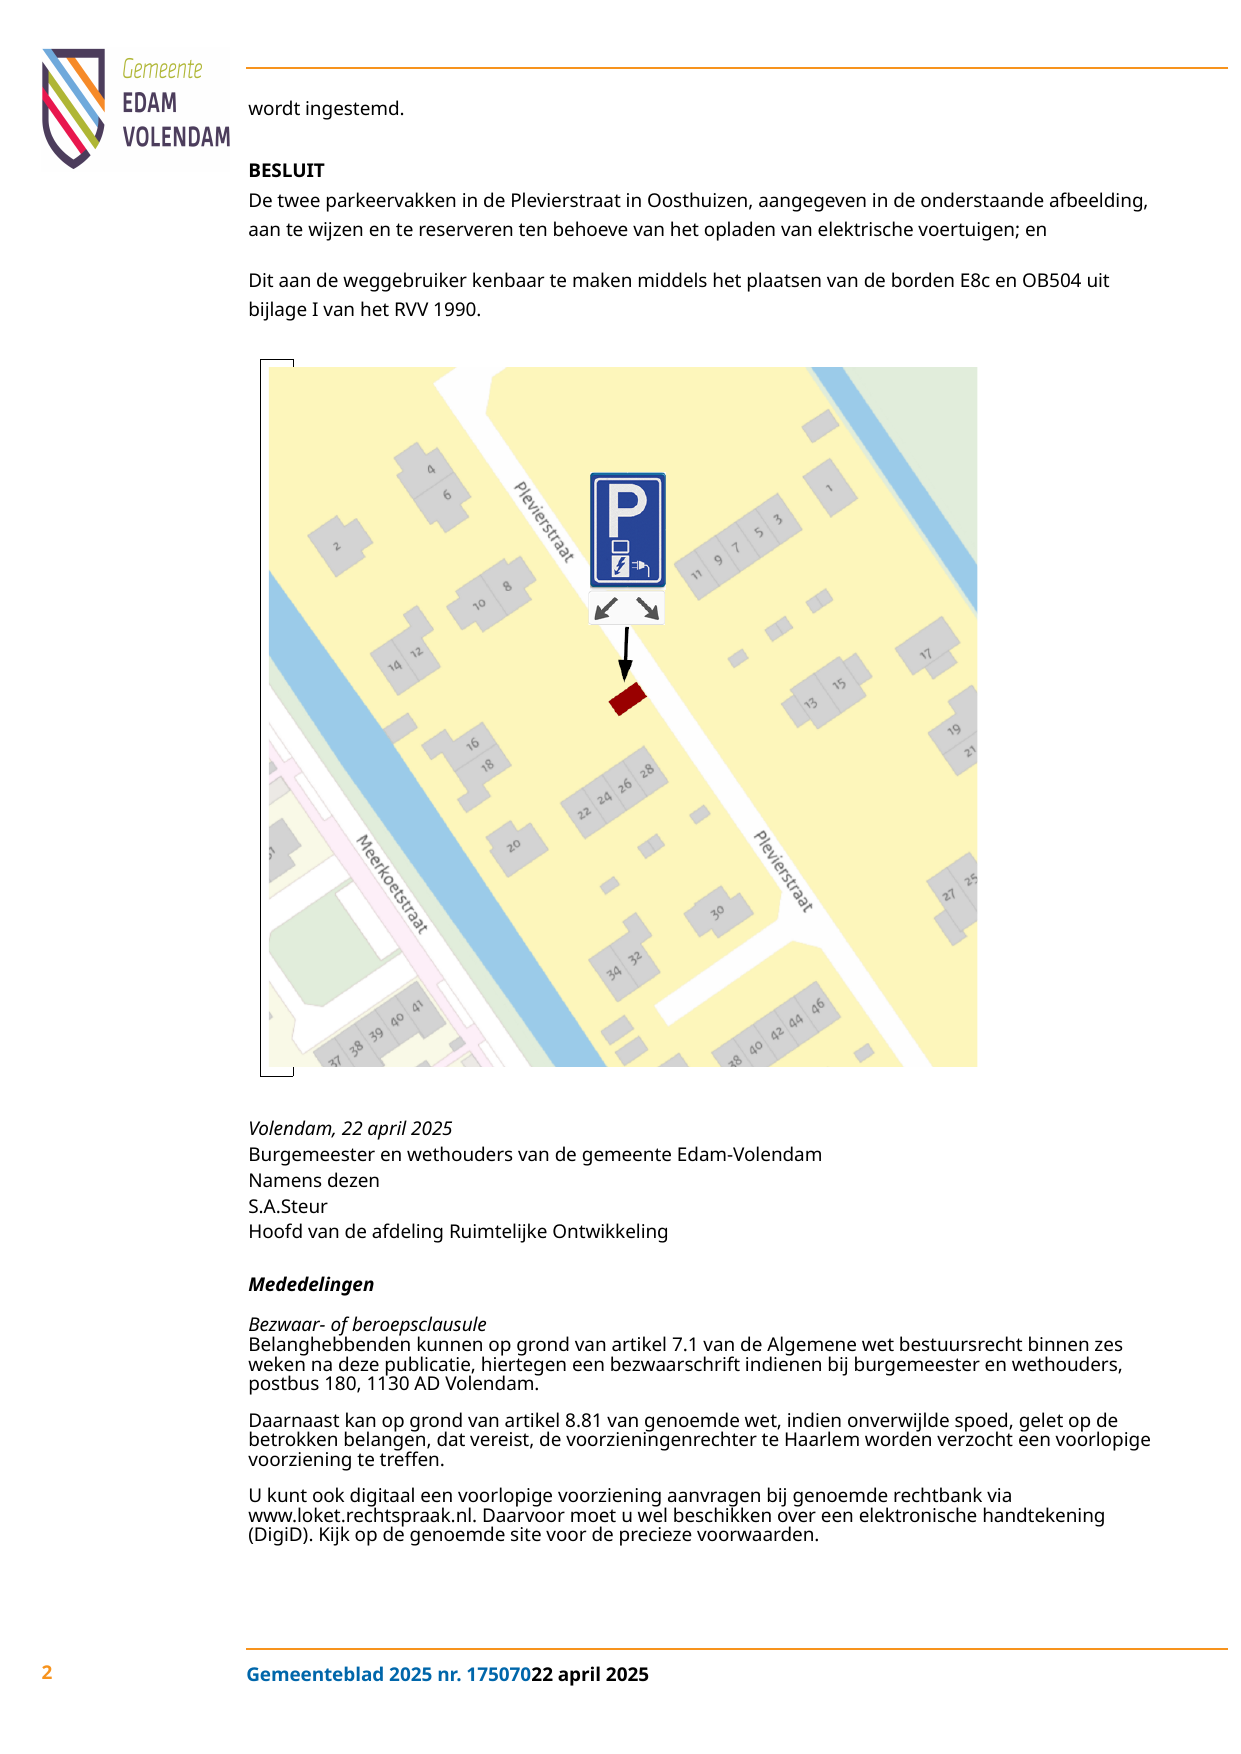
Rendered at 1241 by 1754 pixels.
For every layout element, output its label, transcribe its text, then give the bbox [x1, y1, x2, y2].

text Volendam, 22 april 2025 [248, 1116, 1152, 1141]
text Mededelingen [248, 1271, 1152, 1297]
text Bezwaar- of beroepsclausule [248, 1311, 1152, 1336]
text Hoofd van de afdeling Ruimtelijke Ontwikkeling [248, 1218, 1152, 1244]
picture [268, 367, 978, 1067]
picture [41, 47, 231, 172]
text De twee parkeervakken in de Plevierstraat in Oosthuizen, aangegeven in de onderstaande afbeelding, aan te wijzen en te reserveren ten behoeve van het opladen van elektrische voertuigen; en [248, 187, 1152, 242]
text BESLUIT [248, 157, 1152, 183]
text Namens dezen [248, 1167, 1152, 1193]
text Belanghebbenden kunnen op grond van artikel 7.1 van de Algemene wet bestuursrecht binnen zes weken na deze publicatie, hiertegen een bezwaarschrift indienen bij burgemeester en wethouders, postbus 180, 1130 AD Volendam. [248, 1336, 1152, 1394]
text wordt ingestemd. [248, 95, 1152, 121]
text Daarnaast kan op grond van artikel 8.81 van genoemde wet, indien onverwijlde spoed, gelet op de betrokken belangen, dat vereist, de voorzieningenrechter te Haarlem worden verzocht een voorlopige voorziening te treffen. [248, 1412, 1152, 1470]
text Burgemeester en wethouders van de gemeente Edam-Volendam [248, 1141, 1152, 1167]
text U kunt ook digitaal een voorlopige voorziening aanvragen bij genoemde rechtbank via www.loket.rechtspraak.nl. Daarvoor moet u wel beschikken over een elektronische handtekening (DigiD). Kijk op de genoemde site voor de precieze voorwaarden. [248, 1487, 1152, 1545]
text Dit aan de weggebruiker kenbaar te maken middels het plaatsen van de borden E8c en OB504 uit bijlage I van het RVV 1990. [248, 267, 1152, 322]
text S.A.Steur [248, 1193, 1152, 1218]
